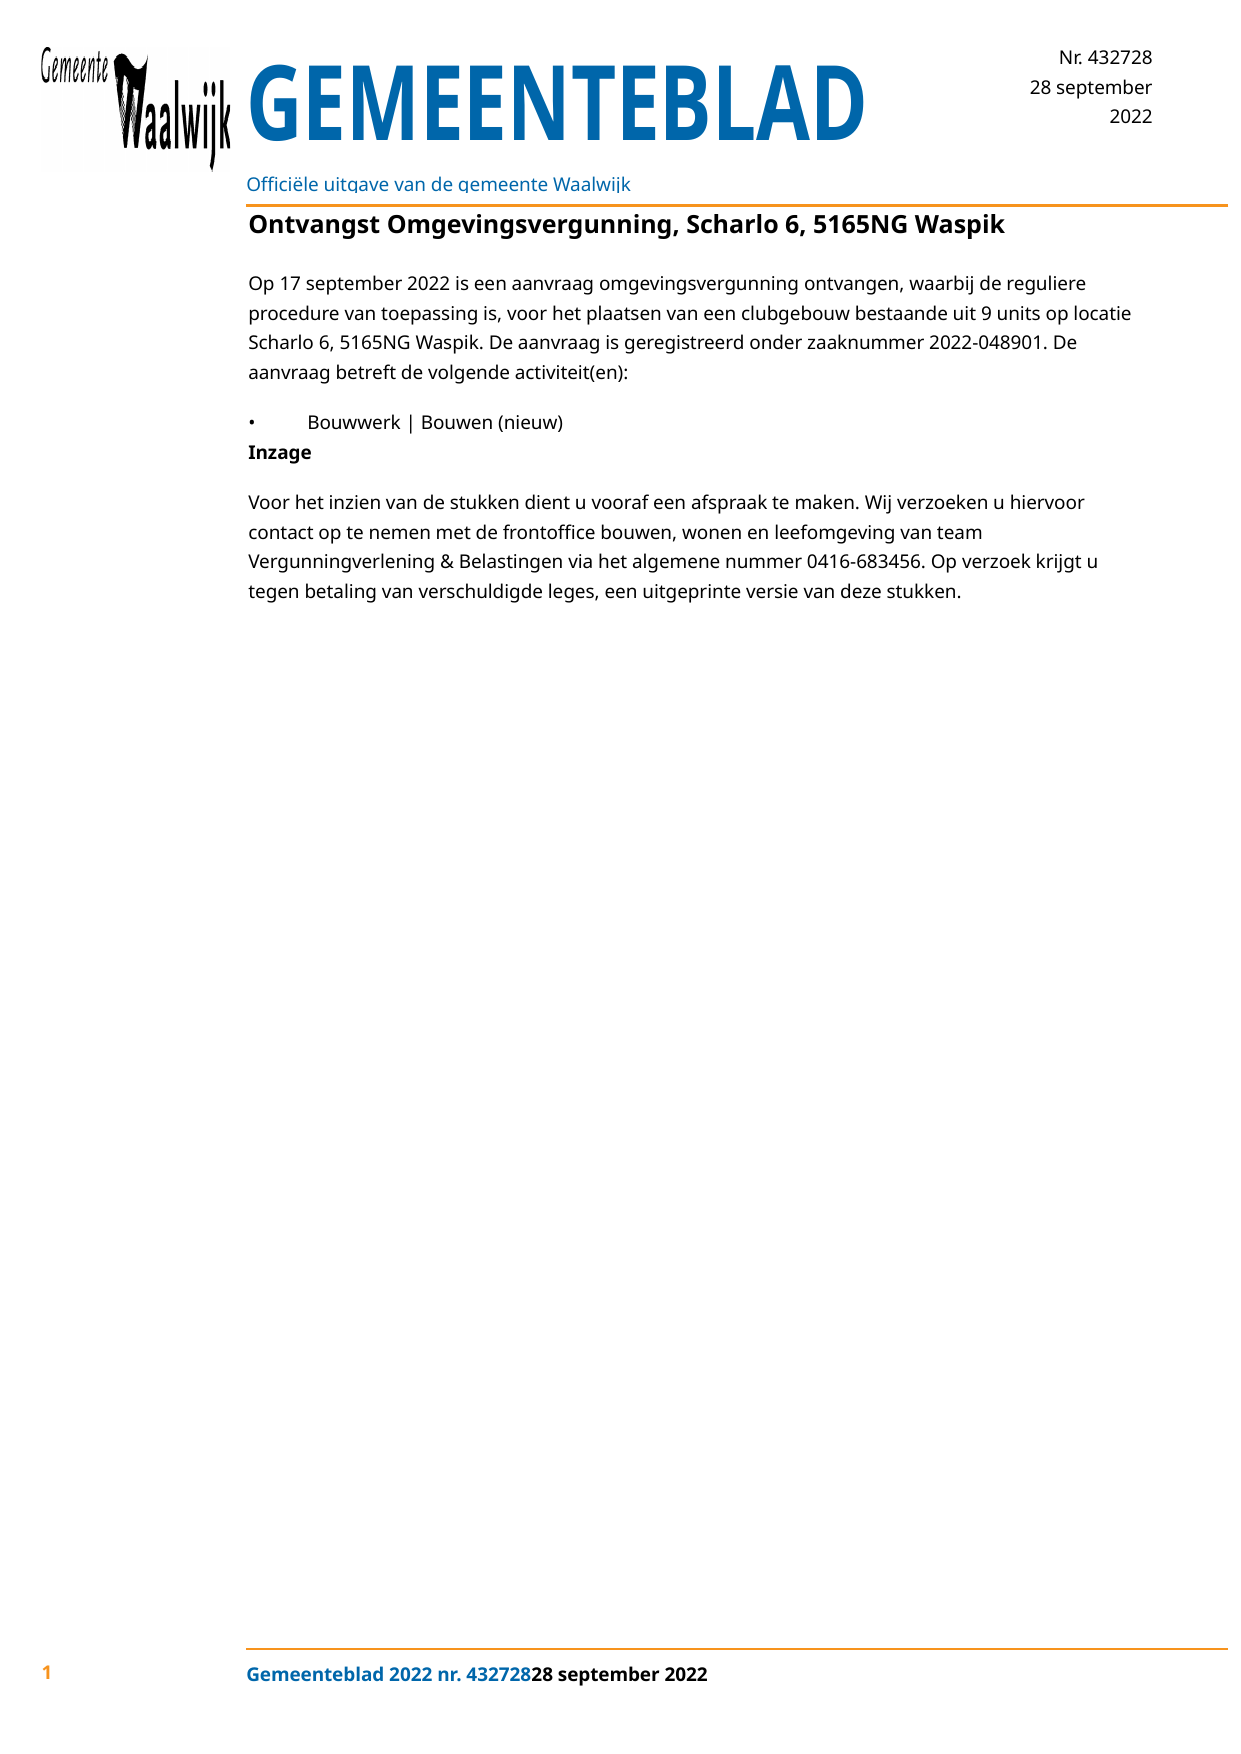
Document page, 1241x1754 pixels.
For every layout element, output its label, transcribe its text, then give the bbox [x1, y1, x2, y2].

text Ontvangst Omgevingsvergunning, Scharlo 6, 5165NG Waspik [248, 207, 1152, 241]
picture [41, 47, 231, 172]
text Inzage [248, 439, 1152, 465]
text Voor het inzien van de stukken dient u vooraf een afspraak te maken. Wij verzoeken u hiervoor contact op te nemen met de frontoffice bouwen, wonen en leefomgeving van team Vergunningverlening & Belastingen via het algemene nummer 0416-683456. Op verzoek krijgt u tegen betaling van verschuldigde leges, een uitgeprinte versie van deze stukken. [248, 489, 1152, 604]
text Op 17 september 2022 is een aanvraag omgevingsvergunning ontvangen, waarbij de reguliere procedure van toepassing is, voor het plaatsen van een clubgebouw bestaande uit 9 units op locatie Scharlo 6, 5165NG Waspik. De aanvraag is geregistreerd onder zaaknummer 2022-048901. De aanvraag betreft de volgende activiteit(en): [248, 270, 1152, 385]
list Bouwwerk | Bouwen (nieuw) [248, 409, 1152, 435]
